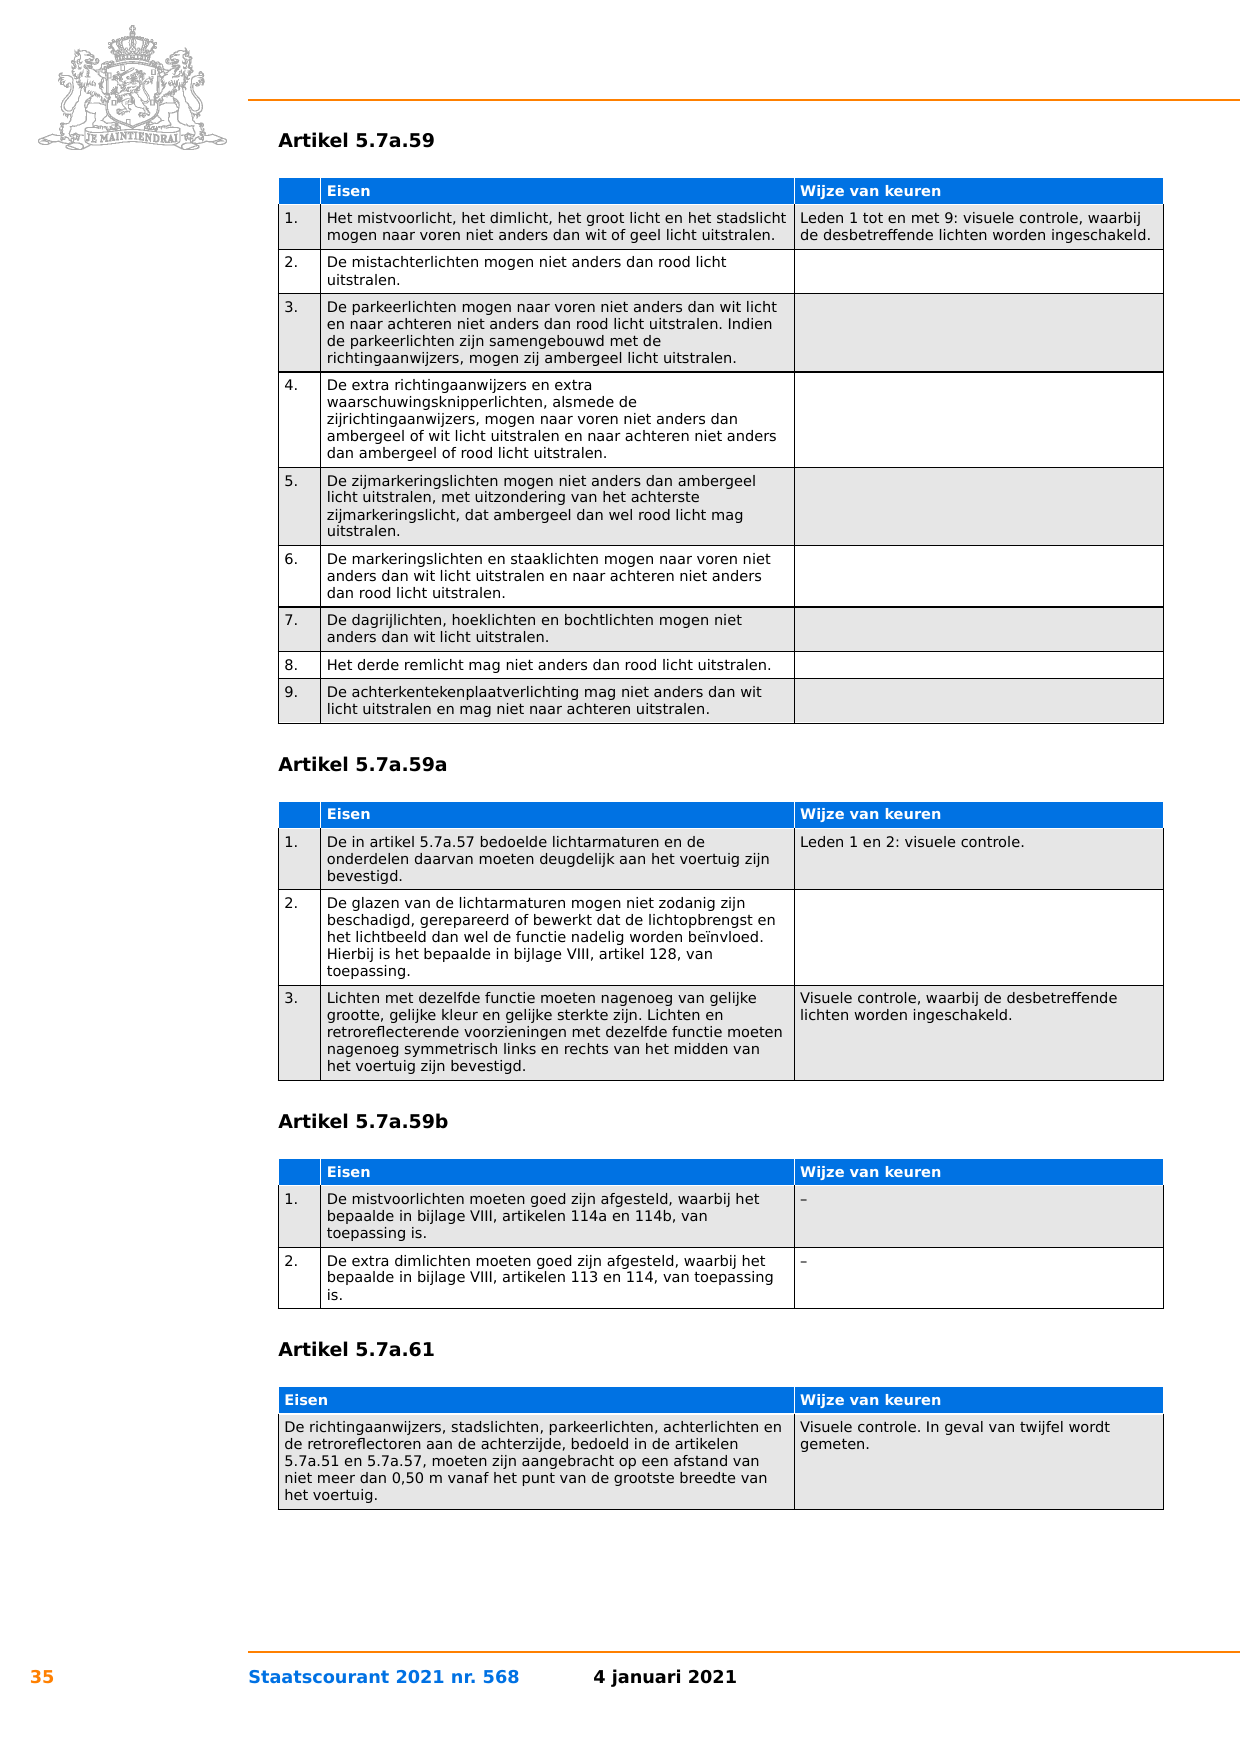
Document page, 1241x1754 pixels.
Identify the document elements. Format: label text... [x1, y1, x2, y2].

table_header Wijze van keuren [795, 1159, 1163, 1185]
table_cell 2. [279, 890, 320, 984]
table_header [279, 1159, 320, 1185]
table_cell Het derde remlicht mag niet anders dan rood licht uitstralen. [321, 652, 794, 678]
table_cell 5. [279, 468, 320, 545]
table_cell De mistvoorlichten moeten goed zijn afgesteld, waarbij het bepaalde in bijlage VIII, artikelen 114a en 114b, van toepassing is. [321, 1186, 794, 1247]
table_header Eisen [321, 1159, 794, 1185]
table_header Wijze van keuren [795, 802, 1163, 828]
table_cell De glazen van de lichtarmaturen mogen niet zodanig zijn beschadigd, gerepareerd of bewerkt dat de lichtopbrengst en het lichtbeeld dan wel de functie nadelig worden beïnvloed. Hierbij is het bepaalde in bijlage VIII, artikel 128, van toepassing. [321, 890, 794, 984]
subtitle Artikel 5.7a.59 [278, 130, 1163, 152]
subtitle Artikel 5.7a.59a [278, 753, 1163, 776]
table_cell 1. [279, 1186, 320, 1247]
table_cell 3. [279, 986, 320, 1080]
table_cell 6. [279, 546, 320, 606]
table_cell [795, 652, 1163, 678]
table_cell De extra dimlichten moeten goed zijn afgesteld, waarbij het bepaalde in bijlage VIII, artikelen 113 en 114, van toepassing is. [321, 1248, 794, 1308]
table_cell 2. [279, 1248, 320, 1308]
table_cell De mistachterlichten mogen niet anders dan rood licht uitstralen. [321, 250, 794, 293]
table_header [279, 178, 320, 204]
table_cell Visuele controle. In geval van twijfel wordt gemeten. [795, 1415, 1163, 1509]
table_cell – [795, 1248, 1163, 1308]
table_cell De markeringslichten en staaklichten mogen naar voren niet anders dan wit licht uitstralen en naar achteren niet anders dan rood licht uitstralen. [321, 546, 794, 606]
table_cell – [795, 1186, 1163, 1247]
table_cell [795, 546, 1163, 606]
table_cell Leden 1 tot en met 9: visuele controle, waarbij de desbetreffende lichten worden ingeschakeld. [795, 205, 1163, 249]
picture [38, 25, 227, 150]
table_cell De zijmarkeringslichten mogen niet anders dan ambergeel licht uitstralen, met uitzondering van het achterste zijmarkeringslicht, dat ambergeel dan wel rood licht mag uitstralen. [321, 468, 794, 545]
table_cell [795, 608, 1163, 651]
table_cell De richtingaanwijzers, stadslichten, parkeerlichten, achterlichten en de retroreflectoren aan de achterzijde, bedoeld in de artikelen 5.7a.51 en 5.7a.57, moeten zijn aangebracht op een afstand van niet meer dan 0,50 m vanaf het punt van de grootste breedte van het voertuig. [279, 1415, 794, 1509]
table_header Eisen [321, 802, 794, 828]
table_cell De dagrijlichten, hoeklichten en bochtlichten mogen niet anders dan wit licht uitstralen. [321, 608, 794, 651]
table_cell 2. [279, 250, 320, 293]
table_cell 8. [279, 652, 320, 678]
table_cell De in artikel 5.7a.57 bedoelde lichtarmaturen en de onderdelen daarvan moeten deugdelijk aan het voertuig zijn bevestigd. [321, 829, 794, 889]
table_header Eisen [321, 178, 794, 204]
table_header Eisen [279, 1387, 794, 1413]
table_cell [795, 250, 1163, 293]
table_cell De extra richtingaanwijzers en extra waarschuwingsknipperlichten, alsmede de zijrichtingaanwijzers, mogen naar voren niet anders dan ambergeel of wit licht uitstralen en naar achteren niet anders dan ambergeel of rood licht uitstralen. [321, 373, 794, 467]
table_header [279, 802, 320, 828]
table_cell De achterkentekenplaatverlichting mag niet anders dan wit licht uitstralen en mag niet naar achteren uitstralen. [321, 679, 794, 722]
table_cell [795, 679, 1163, 722]
table_header Wijze van keuren [795, 178, 1163, 204]
table_cell 3. [279, 294, 320, 371]
table_cell [795, 373, 1163, 467]
table_cell Het mistvoorlicht, het dimlicht, het groot licht en het stadslicht mogen naar voren niet anders dan wit of geel licht uitstralen. [321, 205, 794, 249]
table_cell 4. [279, 373, 320, 467]
table_cell Visuele controle, waarbij de desbetreffende lichten worden ingeschakeld. [795, 986, 1163, 1080]
table_cell 1. [279, 205, 320, 249]
table_cell 7. [279, 608, 320, 651]
table_cell Lichten met dezelfde functie moeten nagenoeg van gelijke grootte, gelijke kleur en gelijke sterkte zijn. Lichten en retroreflecterende voorzieningen met dezelfde functie moeten nagenoeg symmetrisch links en rechts van het midden van het voertuig zijn bevestigd. [321, 986, 794, 1080]
table_cell De parkeerlichten mogen naar voren niet anders dan wit licht en naar achteren niet anders dan rood licht uitstralen. Indien de parkeerlichten zijn samengebouwd met de richtingaanwijzers, mogen zij ambergeel licht uitstralen. [321, 294, 794, 371]
table_header Wijze van keuren [795, 1387, 1163, 1413]
subtitle Artikel 5.7a.61 [278, 1339, 1163, 1361]
table_cell [795, 294, 1163, 371]
table_cell [795, 468, 1163, 545]
table_cell 1. [279, 829, 320, 889]
table_cell [795, 890, 1163, 984]
table_cell 9. [279, 679, 320, 722]
subtitle Artikel 5.7a.59b [278, 1111, 1163, 1133]
table_cell Leden 1 en 2: visuele controle. [795, 829, 1163, 889]
